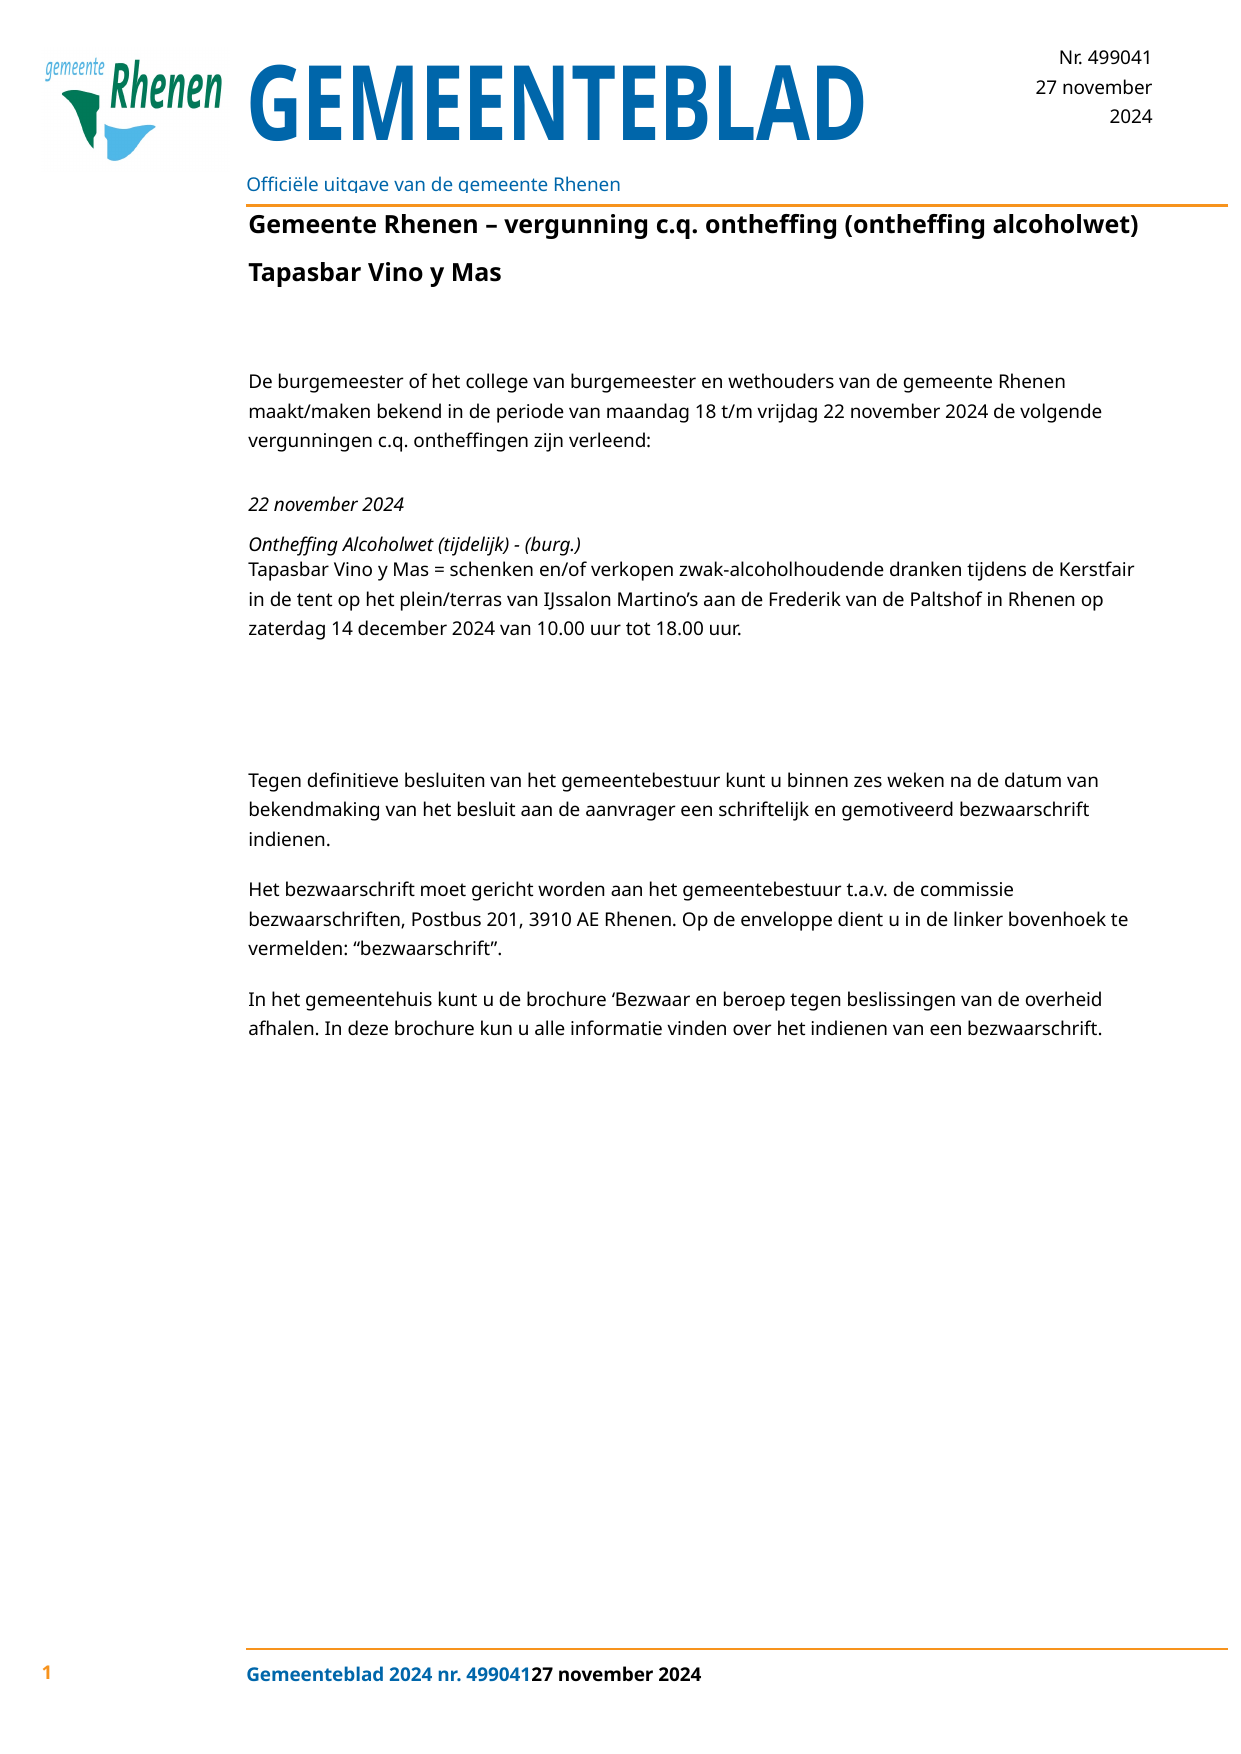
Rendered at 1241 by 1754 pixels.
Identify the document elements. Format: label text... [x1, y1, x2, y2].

text Tegen definitieve besluiten van het gemeentebestuur kunt u binnen zes weken na de datum van bekendmaking van het besluit aan de aanvrager een schriftelijk en gemotiveerd bezwaarschrift indienen. [248, 767, 1152, 852]
text De burgemeester of het college van burgemeester en wethouders van de gemeente Rhenen maakt/maken bekend in de periode van maandag 18 t/m vrijdag 22 november 2024 de volgende vergunningen c.q. ontheffingen zijn verleend: [248, 368, 1152, 453]
picture [41, 47, 231, 172]
text In het gemeentehuis kunt u de brochure ‘Bezwaar en beroep tegen beslissingen van de overheid afhalen. In deze brochure kun u alle informatie vinden over het indienen van een bezwaarschrift. [248, 986, 1152, 1041]
text Gemeente Rhenen – vergunning c.q. ontheffing (ontheffing alcoholwet) Tapasbar Vino y Mas [248, 207, 1152, 288]
text Tapasbar Vino y Mas = schenken en/of verkopen zwak-alcoholhoudende dranken tijdens de Kerstfair in de tent op het plein/terras van IJssalon Martino’s aan de Frederik van de Paltshof in Rhenen op zaterdag 14 december 2024 van 10.00 uur tot 18.00 uur. [248, 556, 1152, 641]
text Ontheffing Alcoholwet (tijdelijk) - (burg.) [248, 531, 1152, 556]
text 22 november 2024 [248, 491, 1152, 517]
text Het bezwaarschrift moet gericht worden aan het gemeentebestuur t.a.v. de commissie bezwaarschriften, Postbus 201, 3910 AE Rhenen. Op de enveloppe dient u in de linker bovenhoek te vermelden: “bezwaarschrift”. [248, 876, 1152, 961]
